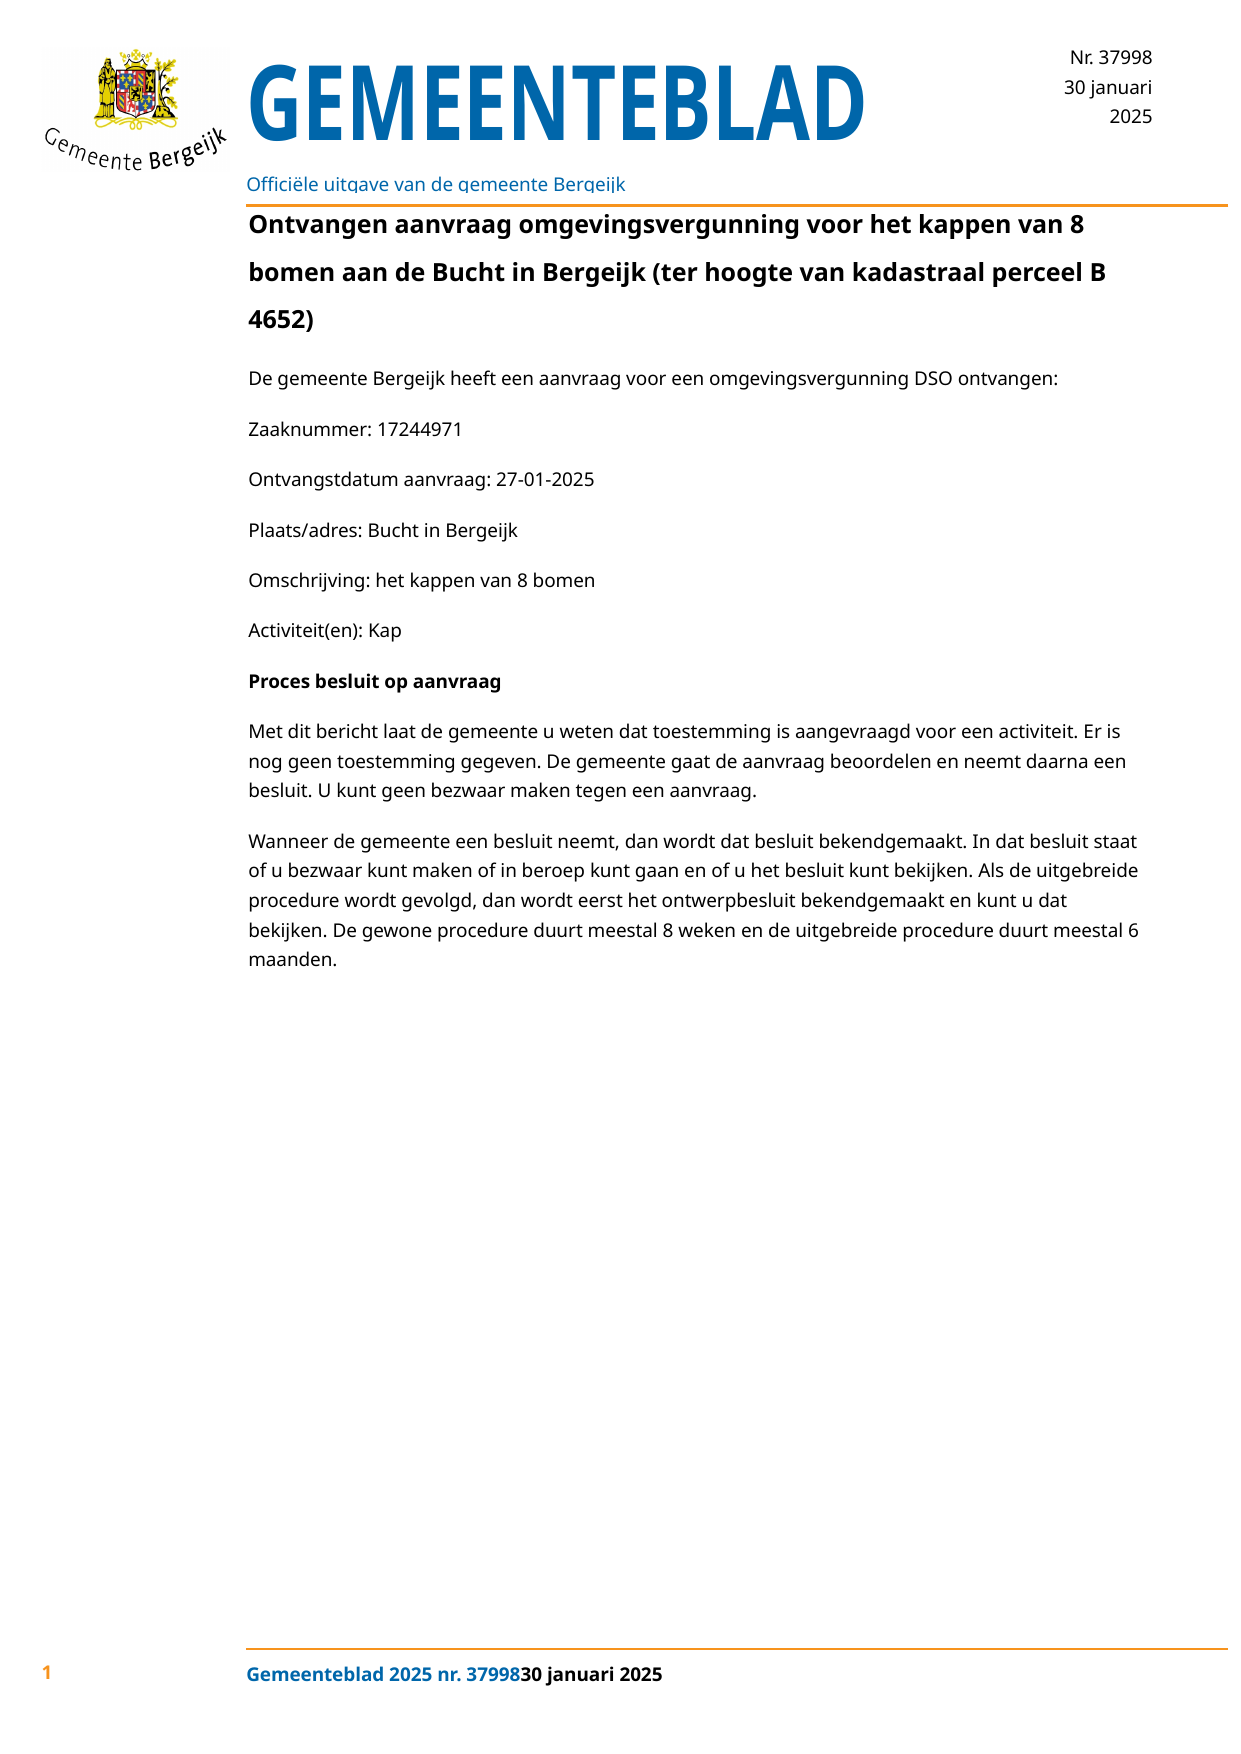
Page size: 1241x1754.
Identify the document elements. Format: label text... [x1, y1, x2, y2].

text Zaaknummer: 17244971 [248, 416, 1152, 442]
text De gemeente Bergeijk heeft een aanvraag voor een omgevingsvergunning DSO ontvangen: [248, 366, 1152, 391]
text Met dit bericht laat de gemeente u weten dat toestemming is aangevraagd voor een activiteit. Er is nog geen toestemming gegeven. De gemeente gaat de aanvraag beoordelen en neemt daarna een besluit. U kunt geen bezwaar maken tegen een aanvraag. [248, 718, 1152, 803]
text Omschrijving: het kappen van 8 bomen [248, 567, 1152, 593]
text Ontvangstdatum aanvraag: 27-01-2025 [248, 466, 1152, 492]
text Proces besluit op aanvraag [248, 668, 1152, 694]
text Wanneer de gemeente een besluit neemt, dan wordt dat besluit bekendgemaakt. In dat besluit staat of u bezwaar kunt maken of in beroep kunt gaan en of u het besluit kunt bekijken. Als de uitgebreide procedure wordt gevolgd, dan wordt eerst het ontwerpbesluit bekendgemaakt en kunt u dat bekijken. De gewone procedure duurt meestal 8 weken en de uitgebreide procedure duurt meestal 6 maanden. [248, 828, 1152, 972]
text Ontvangen aanvraag omgevingsvergunning voor het kappen van 8 bomen aan de Bucht in Bergeijk (ter hoogte van kadastraal perceel B 4652) [248, 207, 1152, 336]
text Activiteit(en): Kap [248, 618, 1152, 643]
picture [41, 47, 231, 172]
text Plaats/adres: Bucht in Bergeijk [248, 517, 1152, 542]
